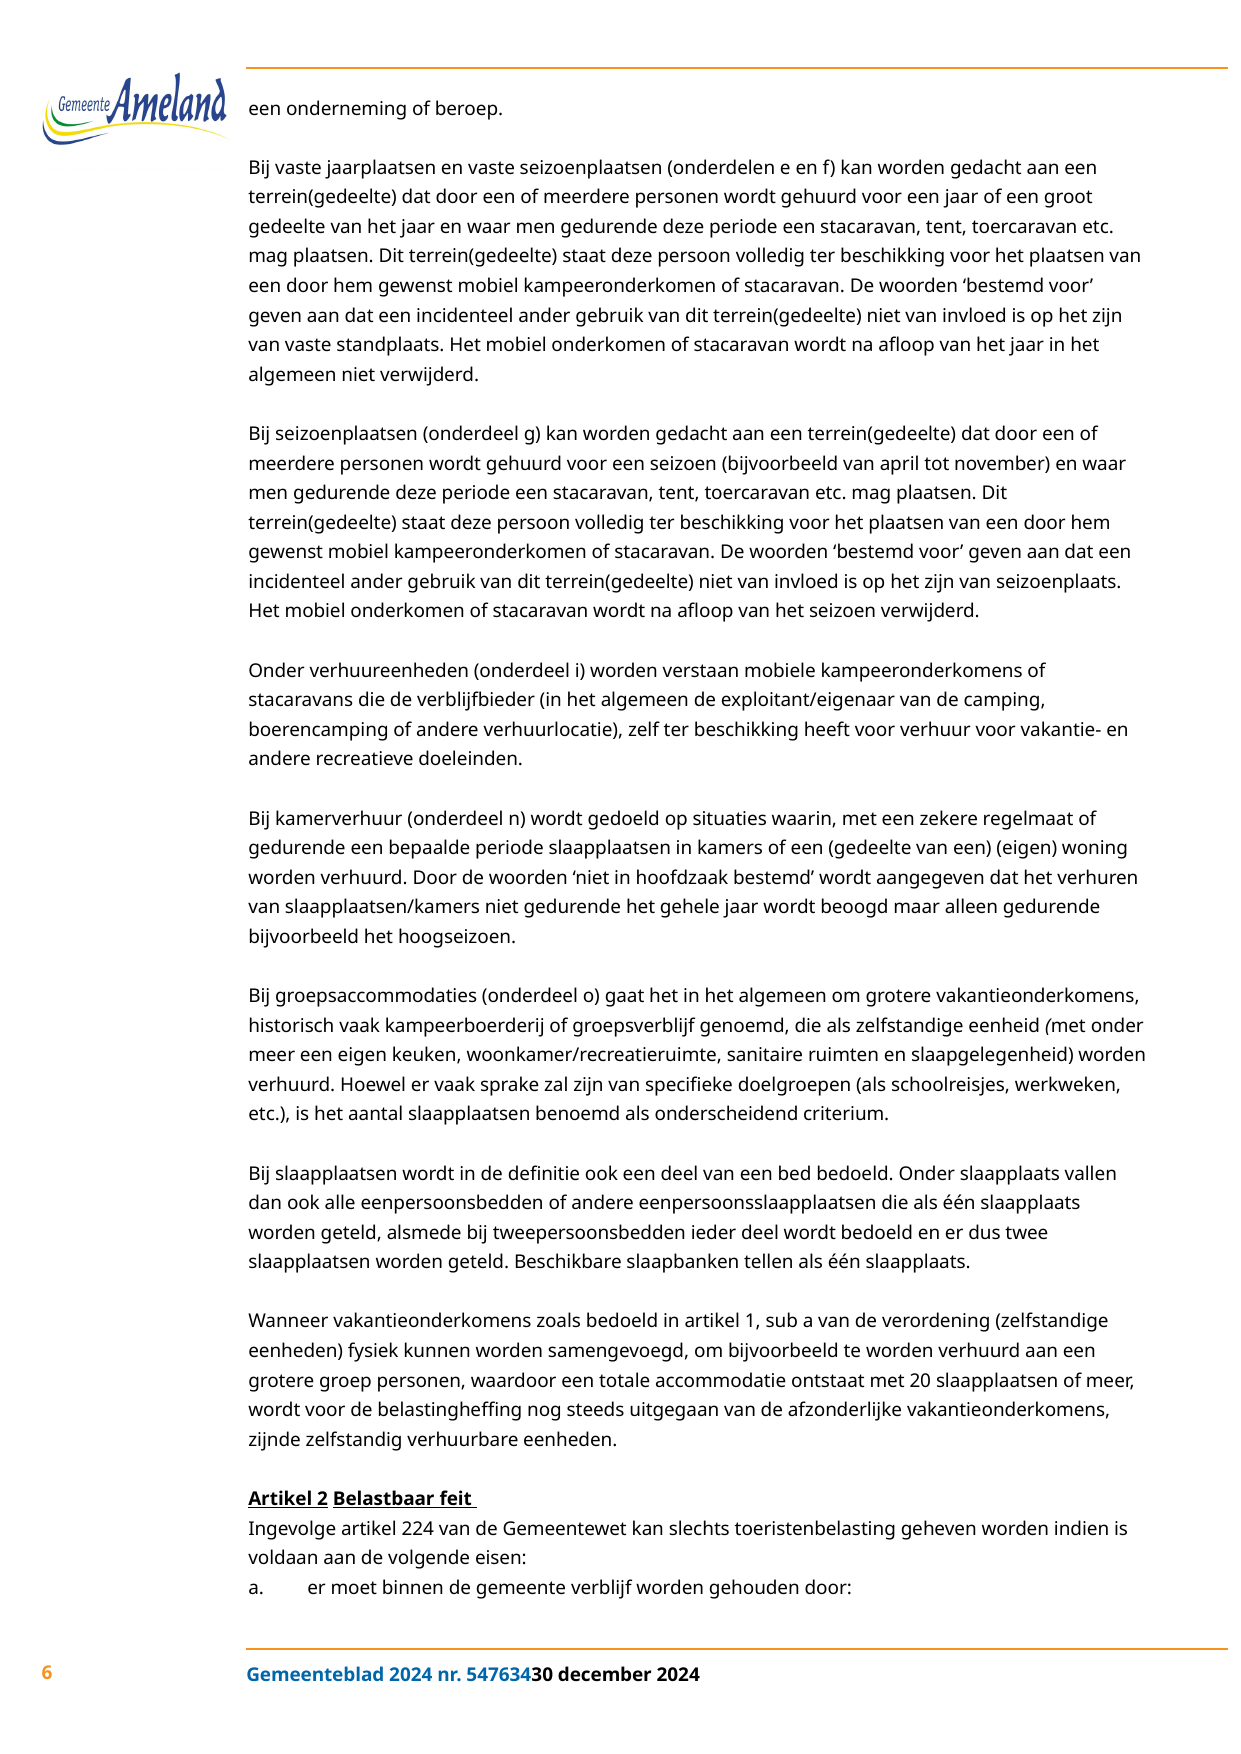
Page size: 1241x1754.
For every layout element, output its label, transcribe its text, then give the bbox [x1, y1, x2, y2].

text Ingevolge artikel 224 van de Gemeentewet kan slechts toeristenbelasting geheven worden indien is voldaan aan de volgende eisen: [248, 1515, 1152, 1570]
text Artikel 2 Belastbaar feit [248, 1485, 1152, 1511]
list er moet binnen de gemeente verblijf worden gehouden door: [248, 1574, 1152, 1600]
picture [41, 47, 231, 172]
text Bij slaapplaatsen wordt in de definitie ook een deel van een bed bedoeld. Onder slaapplaats vallen dan ook alle eenpersoonsbedden of andere eenpersoonsslaapplaatsen die als één slaapplaats worden geteld, alsmede bij tweepersoonsbedden ieder deel wordt bedoeld en er dus twee slaapplaatsen worden geteld. Beschikbare slaapbanken tellen als één slaapplaats. [248, 1160, 1152, 1274]
text Wanneer vakantieonderkomens zoals bedoeld in artikel 1, sub a van de verordening (zelfstandige eenheden) fysiek kunnen worden samengevoegd, om bijvoorbeeld te worden verhuurd aan een grotere groep personen, waardoor een totale accommodatie ontstaat met 20 slaapplaatsen of meer, wordt voor de belastingheffing nog steeds uitgegaan van de afzonderlijke vakantieonderkomens, zijnde zelfstandig verhuurbare eenheden. [248, 1308, 1152, 1452]
text Bij kamerverhuur (onderdeel n) wordt gedoeld op situaties waarin, met een zekere regelmaat of gedurende een bepaalde periode slaapplaatsen in kamers of een (gedeelte van een) (eigen) woning worden verhuurd. Door de woorden ‘niet in hoofdzaak bestemd’ wordt aangegeven dat het verhuren van slaapplaatsen/kamers niet gedurende het gehele jaar wordt beoogd maar alleen gedurende bijvoorbeeld het hoogseizoen. [248, 805, 1152, 949]
text Bij seizoenplaatsen (onderdeel g) kan worden gedacht aan een terrein(gedeelte) dat door een of meerdere personen wordt gehuurd voor een seizoen (bijvoorbeeld van april tot november) en waar men gedurende deze periode een stacaravan, tent, toercaravan etc. mag plaatsen. Dit terrein(gedeelte) staat deze persoon volledig ter beschikking voor het plaatsen van een door hem gewenst mobiel kampeeronderkomen of stacaravan. De woorden ‘bestemd voor’ geven aan dat een incidenteel ander gebruik van dit terrein(gedeelte) niet van invloed is op het zijn van seizoenplaats. Het mobiel onderkomen of stacaravan wordt na afloop van het seizoen verwijderd. [248, 420, 1152, 623]
text Bij vaste jaarplaatsen en vaste seizoenplaatsen (onderdelen e en f) kan worden gedacht aan een terrein(gedeelte) dat door een of meerdere personen wordt gehuurd voor een jaar of een groot gedeelte van het jaar en waar men gedurende deze periode een stacaravan, tent, toercaravan etc. mag plaatsen. Dit terrein(gedeelte) staat deze persoon volledig ter beschikking voor het plaatsen van een door hem gewenst mobiel kampeeronderkomen of stacaravan. De woorden ‘bestemd voor’ geven aan dat een incidenteel ander gebruik van dit terrein(gedeelte) niet van invloed is op het zijn van vaste standplaats. Het mobiel onderkomen of stacaravan wordt na afloop van het jaar in het algemeen niet verwijderd. [248, 154, 1152, 387]
text een onderneming of beroep. [248, 95, 1152, 121]
text Onder verhuureenheden (onderdeel i) worden verstaan mobiele kampeeronderkomens of stacaravans die de verblijfbieder (in het algemeen de exploitant/eigenaar van de camping, boerencamping of andere verhuurlocatie), zelf ter beschikking heeft voor verhuur voor vakantie- en andere recreatieve doeleinden. [248, 657, 1152, 771]
text Bij groepsaccommodaties (onderdeel o) gaat het in het algemeen om grotere vakantieonderkomens, historisch vaak kampeerboerderij of groepsverblijf genoemd, die als zelfstandige eenheid (met onder meer een eigen keuken, woonkamer/recreatieruimte, sanitaire ruimten en slaapgelegenheid) worden verhuurd. Hoewel er vaak sprake zal zijn van specifieke doelgroepen (als schoolreisjes, werkweken, etc.), is het aantal slaapplaatsen benoemd als onderscheidend criterium. [248, 982, 1152, 1126]
